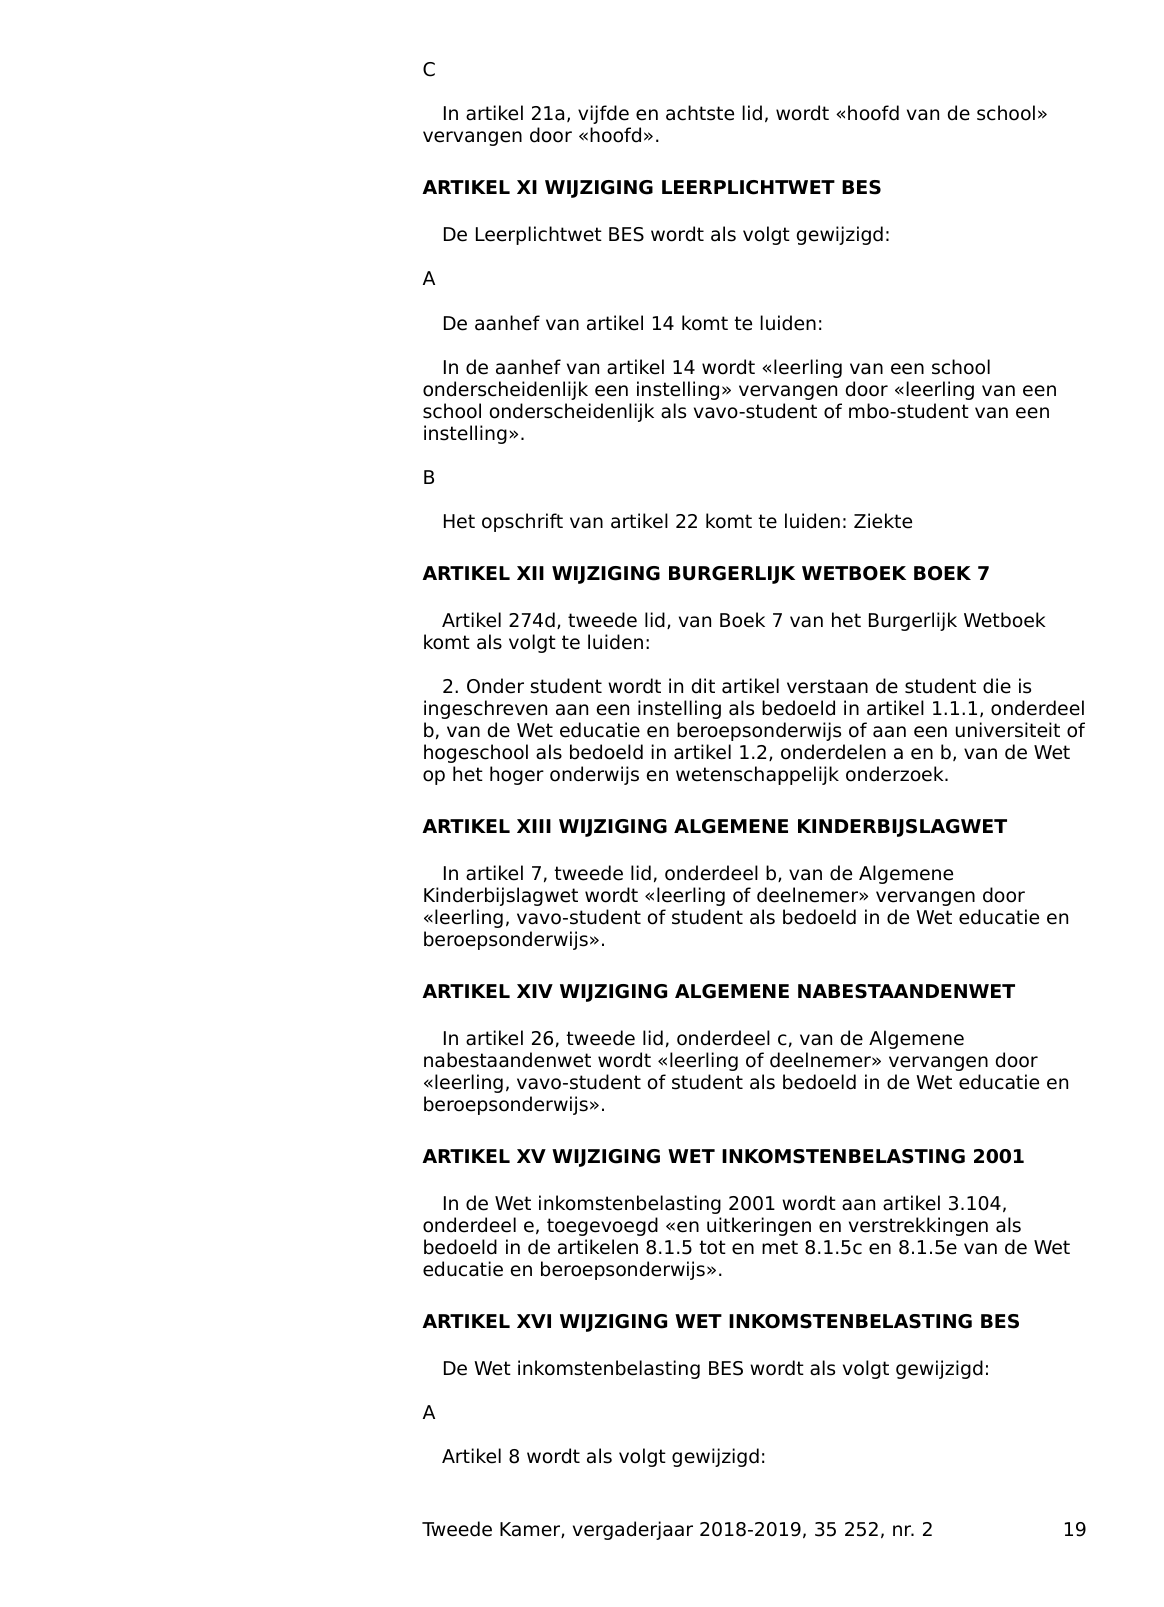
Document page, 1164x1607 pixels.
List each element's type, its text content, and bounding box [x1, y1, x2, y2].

subtitle ARTIKEL XIV WIJZIGING ALGEMENE NABESTAANDENWET [422, 981, 1087, 1003]
text In de aanhef van artikel 14 wordt «leerling van een school onderscheidenlijk een instelling» vervangen door «leerling van een school onderscheidenlijk als vavo-student of mbo-student van een instelling». [422, 357, 1087, 444]
text A [422, 1402, 1087, 1424]
subtitle ARTIKEL XI WIJZIGING LEERPLICHTWET BES [422, 177, 1087, 199]
text Artikel 8 wordt als volgt gewijzigd: [422, 1446, 1087, 1468]
text De aanhef van artikel 14 komt te luiden: [422, 312, 1087, 334]
text De Wet inkomstenbelasting BES wordt als volgt gewijzigd: [422, 1358, 1087, 1379]
subtitle ARTIKEL XIII WIJZIGING ALGEMENE KINDERBIJSLAGWET [422, 816, 1087, 838]
text In artikel 21a, vijfde en achtste lid, wordt «hoofd van de school» vervangen door «hoofd». [422, 103, 1087, 147]
text Artikel 274d, tweede lid, van Boek 7 van het Burgerlijk Wetboek komt als volgt te luiden: [422, 610, 1087, 654]
subtitle ARTIKEL XV WIJZIGING WET INKOMSTENBELASTING 2001 [422, 1146, 1087, 1168]
subtitle ARTIKEL XVI WIJZIGING WET INKOMSTENBELASTING BES [422, 1311, 1087, 1333]
text 2. Onder student wordt in dit artikel verstaan de student die is ingeschreven aan een instelling als bedoeld in artikel 1.1.1, onderdeel b, van de Wet educatie en beroepsonderwijs of aan een universiteit of hogeschool als bedoeld in artikel 1.2, onderdelen a en b, van de Wet op het hoger onderwijs en wetenschappelijk onderzoek. [422, 676, 1087, 786]
text In de Wet inkomstenbelasting 2001 wordt aan artikel 3.104, onderdeel e, toegevoegd «en uitkeringen en verstrekkingen als bedoeld in de artikelen 8.1.5 tot en met 8.1.5c en 8.1.5e van de Wet educatie en beroepsonderwijs». [422, 1193, 1087, 1281]
text A [422, 268, 1087, 290]
subtitle ARTIKEL XII WIJZIGING BURGERLIJK WETBOEK BOEK 7 [422, 563, 1087, 585]
text De Leerplichtwet BES wordt als volgt gewijzigd: [422, 224, 1087, 246]
text In artikel 26, tweede lid, onderdeel c, van de Algemene nabestaandenwet wordt «leerling of deelnemer» vervangen door «leerling, vavo-student of student als bedoeld in de Wet educatie en beroepsonderwijs». [422, 1028, 1087, 1116]
text C [422, 59, 1087, 81]
text Het opschrift van artikel 22 komt te luiden: Ziekte [422, 511, 1087, 533]
text In artikel 7, tweede lid, onderdeel b, van de Algemene Kinderbijslagwet wordt «leerling of deelnemer» vervangen door «leerling, vavo-student of student als bedoeld in de Wet educatie en beroepsonderwijs». [422, 863, 1087, 951]
text B [422, 467, 1087, 489]
